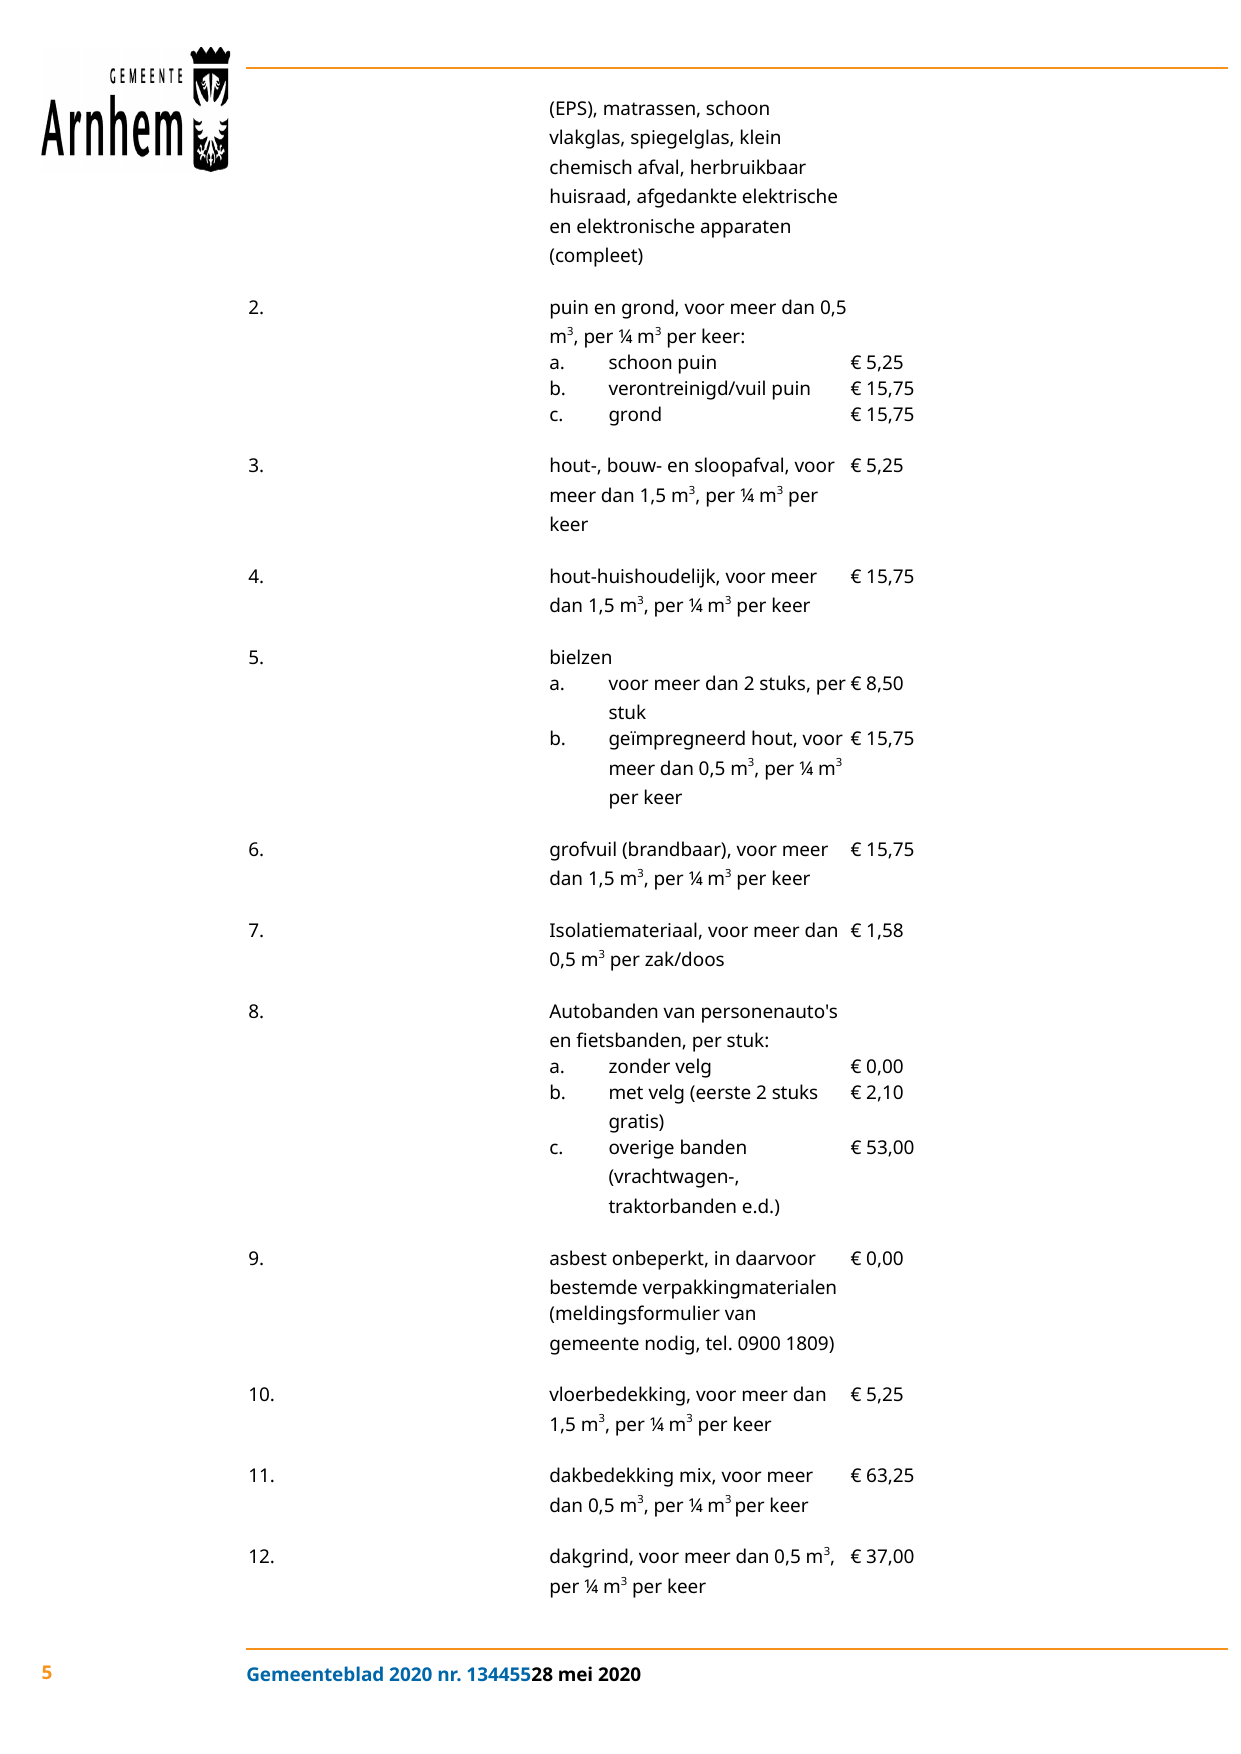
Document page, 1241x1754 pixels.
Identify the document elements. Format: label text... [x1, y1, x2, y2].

table_cell [850, 1300, 1152, 1355]
table_cell [248, 891, 549, 917]
table_header [248, 95, 549, 268]
picture [41, 47, 231, 172]
table_cell € 2,10 [850, 1079, 1152, 1134]
table_cell grond [549, 401, 850, 427]
table_cell € 0,00 [850, 1245, 1152, 1300]
table_cell [248, 427, 549, 452]
table_cell [248, 401, 549, 427]
table_cell € 5,25 [850, 350, 1152, 375]
table_cell € 37,00 [850, 1543, 1152, 1598]
table_cell overige banden (vrachtwagen-, traktorbanden e.d.) [549, 1134, 850, 1219]
table_cell [549, 1355, 850, 1381]
table_cell € 15,75 [850, 725, 1152, 810]
table_cell [549, 269, 850, 294]
table_cell [248, 618, 549, 644]
table_cell [549, 1436, 850, 1462]
table_cell geïmpregneerd hout, voor meer dan 0,5 m3, per ¼ m3 per keer [549, 725, 850, 810]
table_cell [850, 427, 1152, 452]
table_cell [549, 427, 850, 452]
table_cell [248, 1355, 549, 1381]
table_cell puin en grond, voor meer dan 0,5 m3, per ¼ m3 per keer: [549, 294, 850, 349]
table_cell verontreinigd/vuil puin [549, 375, 850, 401]
table_cell 3. [248, 453, 549, 537]
table_cell [248, 1053, 549, 1079]
table_cell € 15,75 [850, 836, 1152, 891]
table_cell 12. [248, 1543, 549, 1598]
table_cell € 15,75 [850, 401, 1152, 427]
table_cell [850, 269, 1152, 294]
table_cell € 8,50 [850, 670, 1152, 725]
table_cell dakbedekking mix, voor meer dan 0,5 m3, per ¼ m3 per keer [549, 1462, 850, 1517]
table_cell 8. [248, 998, 549, 1053]
table_cell [850, 891, 1152, 917]
table_cell hout-, bouw- en sloopafval, voor meer dan 1,5 m3, per ¼ m3 per keer [549, 453, 850, 537]
table_cell [850, 1219, 1152, 1245]
table_cell Isolatiemateriaal, voor meer dan 0,5 m3 per zak/doos [549, 917, 850, 972]
table_cell [850, 644, 1152, 670]
table_cell [248, 1134, 549, 1219]
table_cell [248, 1079, 549, 1134]
table_cell [549, 537, 850, 563]
table_cell 4. [248, 563, 549, 618]
table_cell grofvuil (brandbaar), voor meer dan 1,5 m3, per ¼ m3 per keer [549, 836, 850, 891]
table_cell [850, 810, 1152, 836]
table_cell [850, 294, 1152, 349]
table_cell [850, 1518, 1152, 1543]
table_cell [248, 1436, 549, 1462]
table_cell [850, 537, 1152, 563]
table_cell met velg (eerste 2 stuks gratis) [549, 1079, 850, 1134]
table_cell schoon puin [549, 350, 850, 375]
table_cell € 5,25 [850, 1381, 1152, 1436]
table_cell € 0,00 [850, 1053, 1152, 1079]
table_cell Autobanden van personenauto's en fietsbanden, per stuk: [549, 998, 850, 1053]
table_cell [248, 1219, 549, 1245]
table_cell [549, 810, 850, 836]
table_cell € 1,58 [850, 917, 1152, 972]
table_cell 7. [248, 917, 549, 972]
table_header (EPS), matrassen, schoon vlakglas, spiegelglas, klein chemisch afval, herbruikbaar huisraad, afgedankte elektrische en elektronische apparaten (compleet) [549, 95, 850, 268]
table_cell € 15,75 [850, 375, 1152, 401]
table_cell [549, 618, 850, 644]
table_cell 6. [248, 836, 549, 891]
table_header [850, 95, 1152, 268]
table_cell [248, 537, 549, 563]
table_cell € 53,00 [850, 1134, 1152, 1219]
table_cell [549, 891, 850, 917]
table_cell [850, 618, 1152, 644]
table_cell [549, 1219, 850, 1245]
table_cell 5. [248, 644, 549, 810]
table_cell 11. [248, 1462, 549, 1517]
table_cell dakgrind, voor meer dan 0,5 m3, per ¼ m3 per keer [549, 1543, 850, 1598]
table_cell [850, 972, 1152, 998]
table_cell € 15,75 [850, 563, 1152, 618]
table_cell € 5,25 [850, 453, 1152, 537]
table_cell € 63,25 [850, 1462, 1152, 1517]
table_cell [248, 1300, 549, 1355]
table_cell asbest onbeperkt, in daarvoor bestemde verpakkingmaterialen [549, 1245, 850, 1300]
table_cell voor meer dan 2 stuks, per stuk [549, 670, 850, 725]
table_cell [850, 998, 1152, 1053]
table_cell 2. [248, 294, 549, 401]
table_cell [549, 972, 850, 998]
table_cell [248, 1518, 549, 1543]
table_cell [248, 269, 549, 294]
table_cell [549, 1518, 850, 1543]
table_cell vloerbedekking, voor meer dan 1,5 m3, per ¼ m3 per keer [549, 1381, 850, 1436]
table_cell zonder velg [549, 1053, 850, 1079]
table_cell [248, 810, 549, 836]
table_cell bielzen [549, 644, 850, 670]
table_cell 9. [248, 1245, 549, 1300]
table_cell [850, 1355, 1152, 1381]
table_cell 10. [248, 1381, 549, 1436]
table_cell [248, 972, 549, 998]
table_cell [850, 1436, 1152, 1462]
table_cell (meldingsformulier van gemeente nodig, tel. 0900 1809) [549, 1300, 850, 1355]
table_cell hout-huishoudelijk, voor meer dan 1,5 m3, per ¼ m3 per keer [549, 563, 850, 618]
